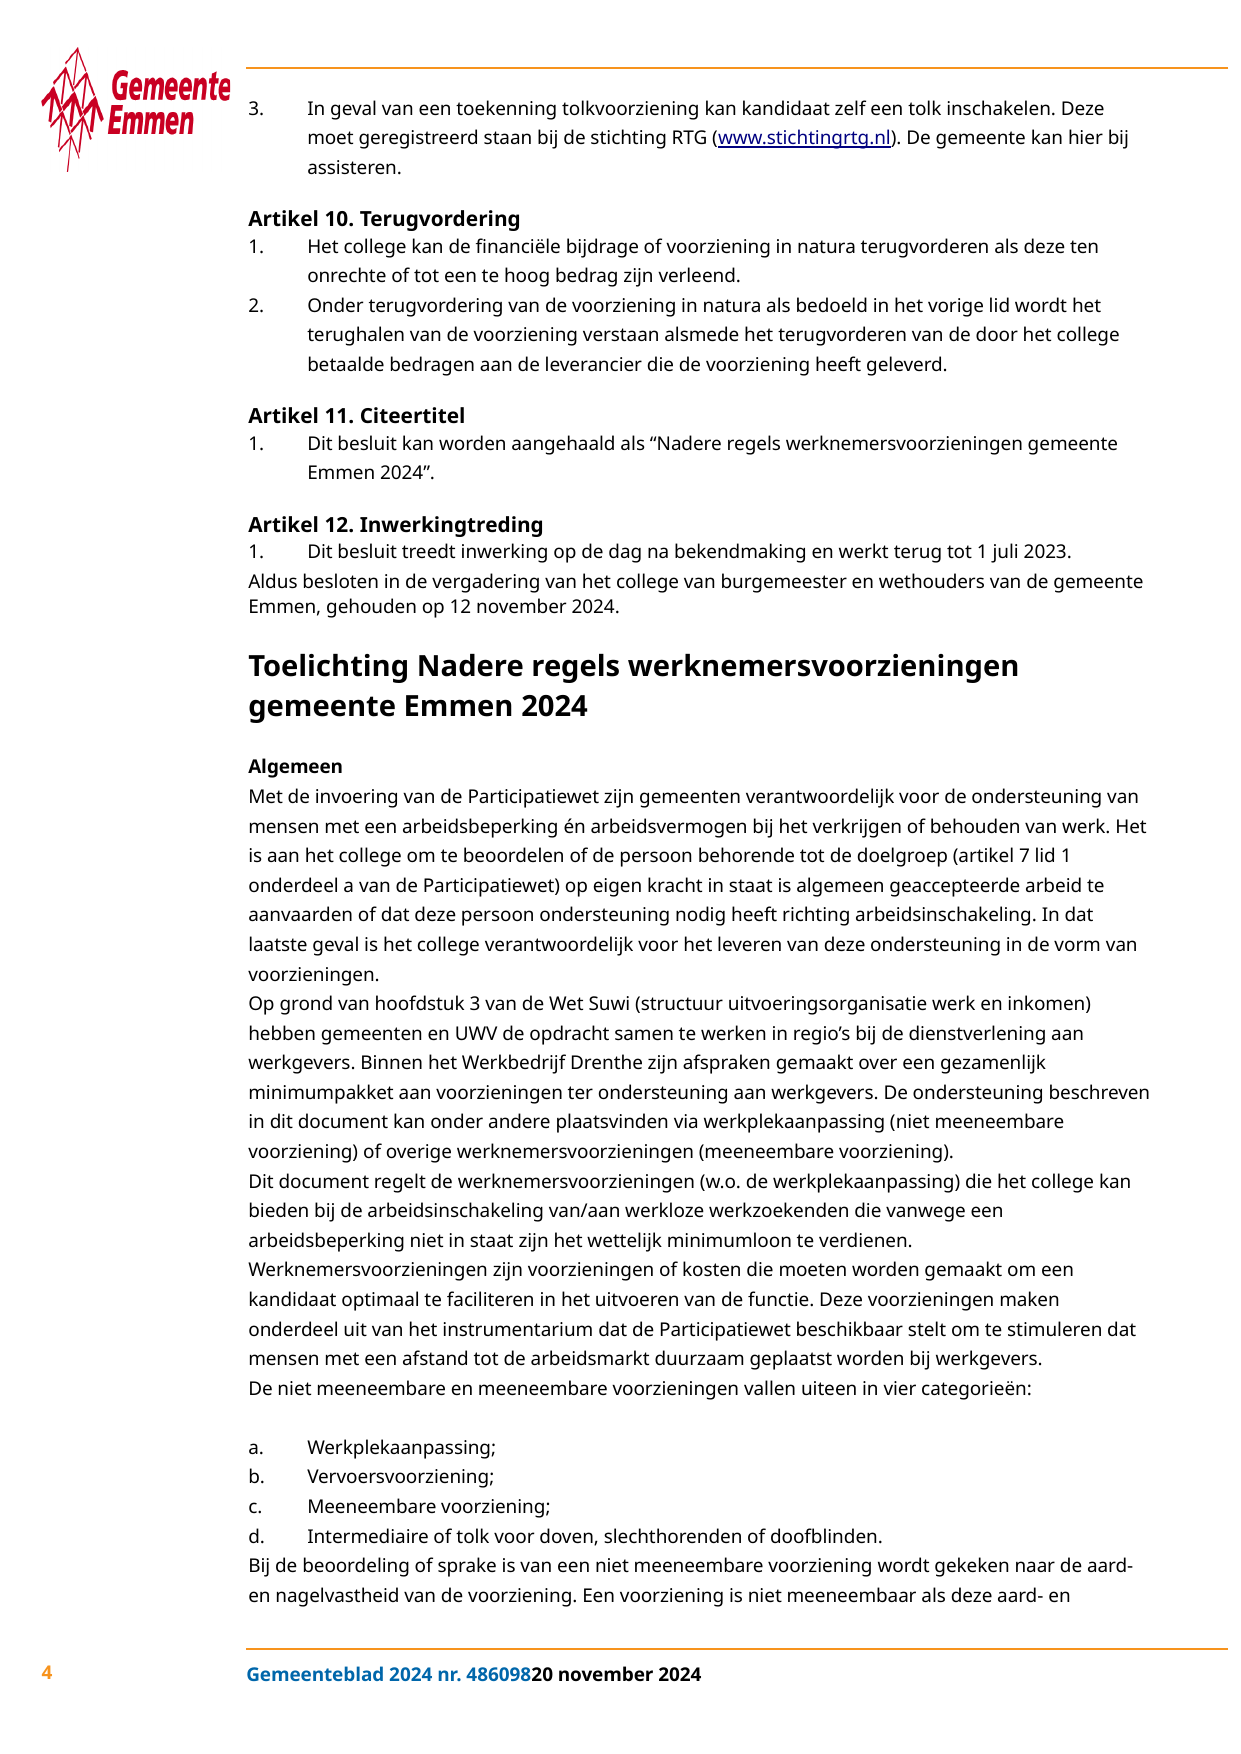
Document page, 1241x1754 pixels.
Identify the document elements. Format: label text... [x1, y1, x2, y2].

list Vervoersvoorziening; [248, 1464, 1152, 1489]
list Intermediaire of tolk voor doven, slechthorenden of doofblinden. [248, 1523, 1152, 1549]
text Toelichting Nadere regels werknemersvoorzieningen gemeente Emmen 2024 [248, 645, 1152, 724]
list In geval van een toekenning tolkvoorziening kan kandidaat zelf een tolk inschakelen. Deze moet geregistreerd staan bij de stichting RTG (www.stichtingrtg.nl). De gemeente kan hier bij assisteren. [248, 95, 1152, 180]
text Aldus besloten in de vergadering van het college van burgemeester en wethouders van de gemeente Emmen, gehouden op 12 november 2024. [248, 568, 1152, 619]
picture [41, 47, 231, 172]
text Dit document regelt de werknemersvoorzieningen (w.o. de werkplekaanpassing) die het college kan bieden bij de arbeidsinschakeling van/aan werkloze werkzoekenden die vanwege een arbeidsbeperking niet in staat zijn het wettelijk minimumloon te verdienen. Werknemersvoorzieningen zijn voorzieningen of kosten die moeten worden gemaakt om een kandidaat optimaal te faciliteren in het uitvoeren van de functie. Deze voorzieningen maken onderdeel uit van het instrumentarium dat de Participatiewet beschikbaar stelt om te stimuleren dat mensen met een afstand tot de arbeidsmarkt duurzaam geplaatst worden bij werkgevers. [248, 1168, 1152, 1371]
list Dit besluit treedt inwerking op de dag na bekendmaking en werkt terug tot 1 juli 2023. [248, 538, 1152, 564]
text Artikel 11. Citeertitel [248, 402, 1152, 430]
text Bij de beoordeling of sprake is van een niet meeneembare voorziening wordt gekeken naar de aard- en nagelvastheid van de voorziening. Een voorziening is niet meeneembaar als deze aard- en [248, 1552, 1152, 1608]
text De niet meeneembare en meeneembare voorzieningen vallen uiteen in vier categorieën: [248, 1375, 1152, 1401]
text Op grond van hoofdstuk 3 van de Wet Suwi (structuur uitvoeringsorganisatie werk en inkomen) hebben gemeenten en UWV de opdracht samen te werken in regio’s bij de dienstverlening aan werkgevers. Binnen het Werkbedrijf Drenthe zijn afspraken gemaakt over een gezamenlijk minimumpakket aan voorzieningen ter ondersteuning aan werkgevers. De ondersteuning beschreven in dit document kan onder andere plaatsvinden via werkplekaanpassing (niet meeneembare voorziening) of overige werknemersvoorzieningen (meeneembare voorziening). [248, 990, 1152, 1164]
text Met de invoering van de Participatiewet zijn gemeenten verantwoordelijk voor de ondersteuning van mensen met een arbeidsbeperking én arbeidsvermogen bij het verkrijgen of behouden van werk. Het is aan het college om te beoordelen of de persoon behorende tot de doelgroep (artikel 7 lid 1 onderdeel a van de Participatiewet) op eigen kracht in staat is algemeen geaccepteerde arbeid te aanvaarden of dat deze persoon ondersteuning nodig heeft richting arbeidsinschakeling. In dat laatste geval is het college verantwoordelijk voor het leveren van deze ondersteuning in de vorm van voorzieningen. [248, 783, 1152, 987]
text Artikel 10. Terugvordering [248, 204, 1152, 233]
list Werkplekaanpassing; [248, 1434, 1152, 1460]
text Artikel 12. Inwerkingtreding [248, 510, 1152, 538]
list Dit besluit kan worden aangehaald als “Nadere regels werknemersvoorzieningen gemeente Emmen 2024”. [248, 430, 1152, 485]
list Onder terugvordering van de voorziening in natura als bedoeld in het vorige lid wordt het terughalen van de voorziening verstaan alsmede het terugvorderen van de door het college betaalde bedragen aan de leverancier die de voorziening heeft geleverd. [248, 292, 1152, 377]
list Het college kan de financiële bijdrage of voorziening in natura terugvorderen als deze ten onrechte of tot een te hoog bedrag zijn verleend. [248, 233, 1152, 288]
text Algemeen [248, 754, 1152, 779]
list Meeneembare voorziening; [248, 1493, 1152, 1519]
